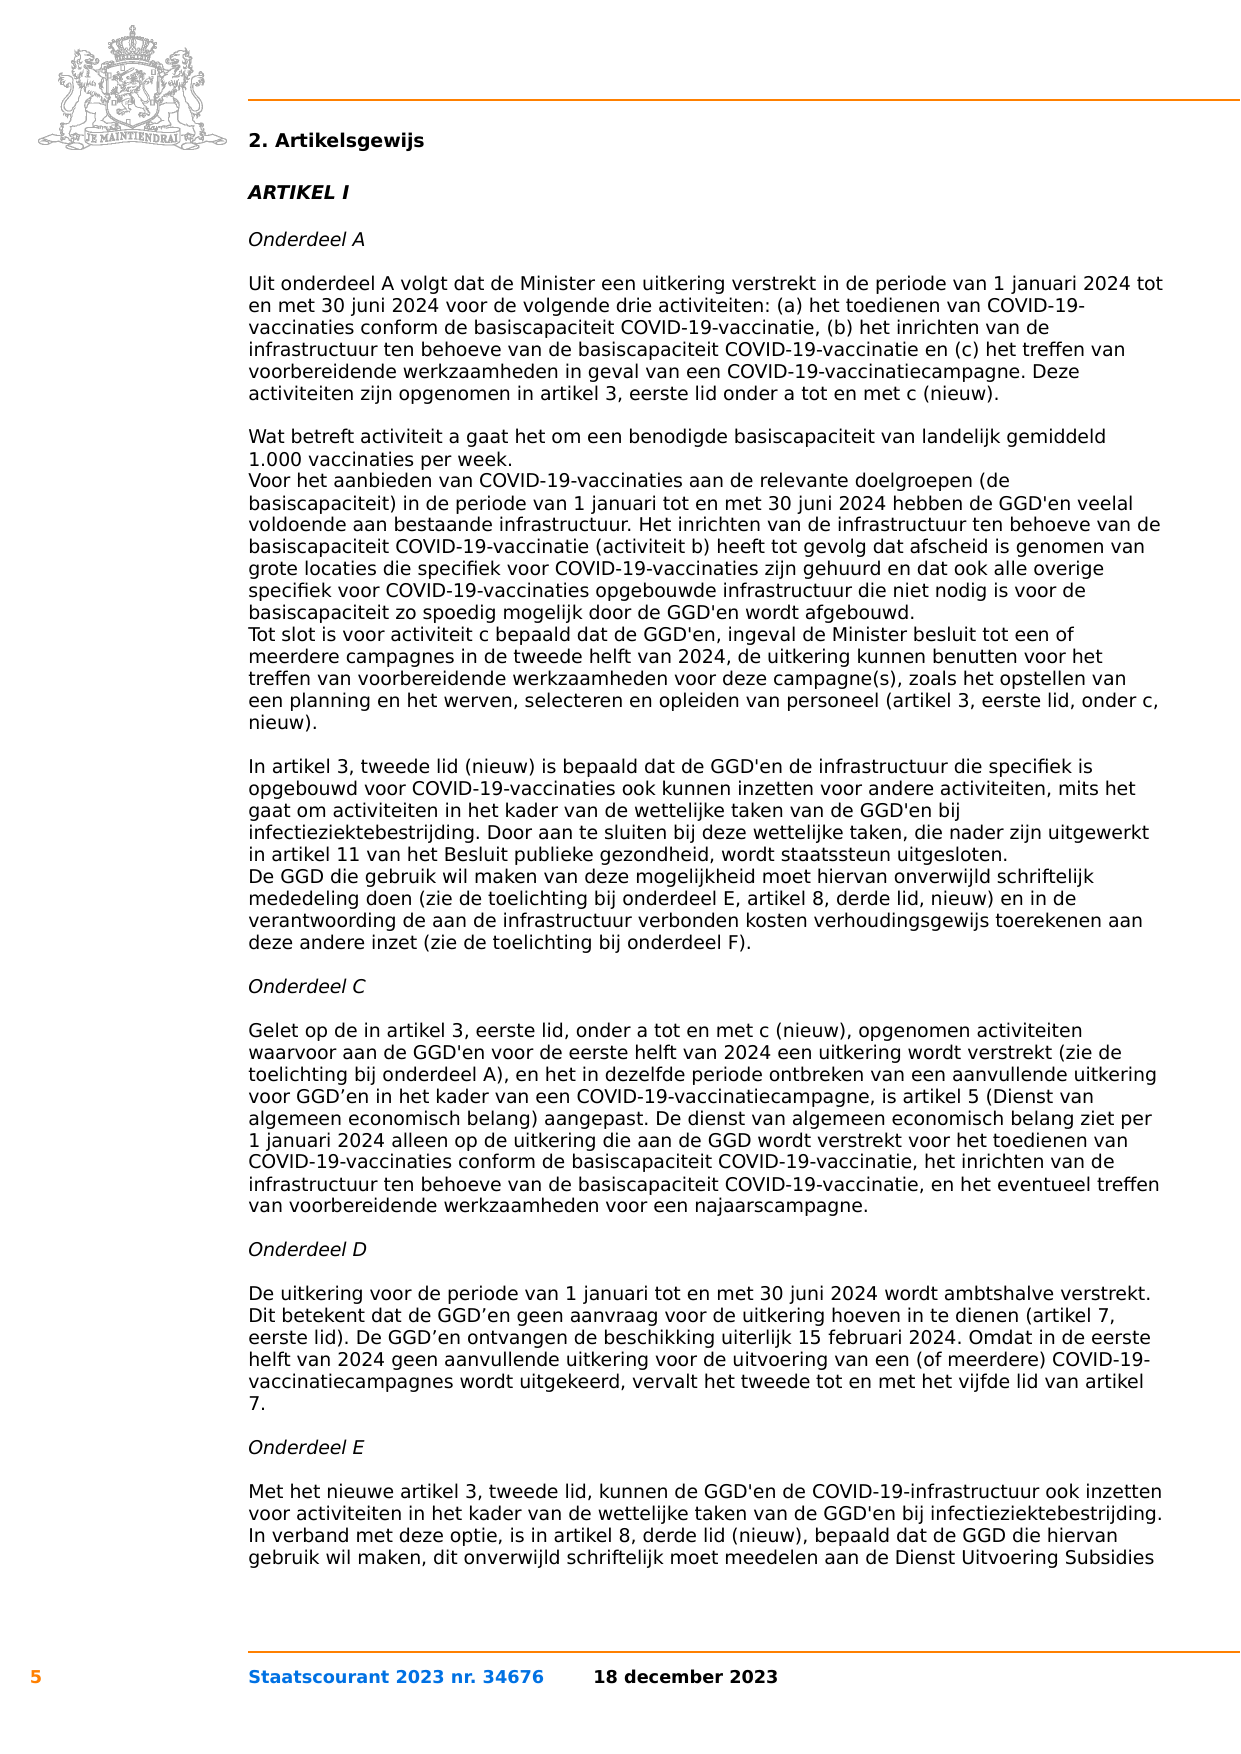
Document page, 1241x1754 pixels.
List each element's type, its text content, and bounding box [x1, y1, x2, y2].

text De uitkering voor de periode van 1 januari tot en met 30 juni 2024 wordt ambtshalve verstrekt. Dit betekent dat de GGD’en geen aanvraag voor de uitkering hoeven in te dienen (artikel 7, eerste lid). De GGD’en ontvangen de beschikking uiterlijk 15 februari 2024. Omdat in de eerste helft van 2024 geen aanvullende uitkering voor de uitvoering van een (of meerdere) COVID-19-vaccinatiecampagnes wordt uitgekeerd, vervalt het tweede tot en met het vijfde lid van artikel 7. [248, 1283, 1163, 1415]
subtitle Onderdeel E [248, 1437, 1163, 1459]
text Met het nieuwe artikel 3, tweede lid, kunnen de GGD'en de COVID-19-infrastructuur ook inzetten voor activiteiten in het kader van de wettelijke taken van de GGD'en bij infectieziektebestrijding. In verband met deze optie, is in artikel 8, derde lid (nieuw), bepaald dat de GGD die hiervan gebruik wil maken, dit onverwijld schriftelijk moet meedelen aan de Dienst Uitvoering Subsidies [248, 1481, 1163, 1569]
subtitle Onderdeel D [248, 1239, 1163, 1261]
subtitle ARTIKEL I [248, 182, 1163, 204]
text Voor het aanbieden van COVID-19-vaccinaties aan de relevante doelgroepen (de basiscapaciteit) in de periode van 1 januari tot en met 30 juni 2024 hebben de GGD'en veelal voldoende aan bestaande infrastructuur. Het inrichten van de infrastructuur ten behoeve van de basiscapaciteit COVID-19-vaccinatie (activiteit b) heeft tot gevolg dat afscheid is genomen van grote locaties die specifiek voor COVID-19-vaccinaties zijn gehuurd en dat ook alle overige specifiek voor COVID-19-vaccinaties opgebouwde infrastructuur die niet nodig is voor de basiscapaciteit zo spoedig mogelijk door de GGD'en wordt afgebouwd. [248, 470, 1163, 624]
subtitle Onderdeel A [248, 229, 1163, 251]
text De GGD die gebruik wil maken van deze mogelijkheid moet hiervan onverwijld schriftelijk mededeling doen (zie de toelichting bij onderdeel E, artikel 8, derde lid, nieuw) en in de verantwoording de aan de infrastructuur verbonden kosten verhoudingsgewijs toerekenen aan deze andere inzet (zie de toelichting bij onderdeel F). [248, 866, 1163, 954]
text Wat betreft activiteit a gaat het om een benodigde basiscapaciteit van landelijk gemiddeld 1.000 vaccinaties per week. [248, 426, 1163, 470]
subtitle Onderdeel C [248, 976, 1163, 998]
subtitle 2. Artikelsgewijs [248, 130, 1163, 152]
text In artikel 3, tweede lid (nieuw) is bepaald dat de GGD'en de infrastructuur die specifiek is opgebouwd voor COVID-19-vaccinaties ook kunnen inzetten voor andere activiteiten, mits het gaat om activiteiten in het kader van de wettelijke taken van de GGD'en bij infectieziektebestrijding. Door aan te sluiten bij deze wettelijke taken, die nader zijn uitgewerkt in artikel 11 van het Besluit publieke gezondheid, wordt staatssteun uitgesloten. [248, 756, 1163, 866]
picture [38, 25, 227, 150]
text Gelet op de in artikel 3, eerste lid, onder a tot en met c (nieuw), opgenomen activiteiten waarvoor aan de GGD'en voor de eerste helft van 2024 een uitkering wordt verstrekt (zie de toelichting bij onderdeel A), en het in dezelfde periode ontbreken van een aanvullende uitkering voor GGD’en in het kader van een COVID-19-vaccinatiecampagne, is artikel 5 (Dienst van algemeen economisch belang) aangepast. De dienst van algemeen economisch belang ziet per 1 januari 2024 alleen op de uitkering die aan de GGD wordt verstrekt voor het toedienen van COVID-19-vaccinaties conform de basiscapaciteit COVID-19-vaccinatie, het inrichten van de infrastructuur ten behoeve van de basiscapaciteit COVID-19-vaccinatie, en het eventueel treffen van voorbereidende werkzaamheden voor een najaarscampagne. [248, 1019, 1163, 1217]
text Tot slot is voor activiteit c bepaald dat de GGD'en, ingeval de Minister besluit tot een of meerdere campagnes in de tweede helft van 2024, de uitkering kunnen benutten voor het treffen van voorbereidende werkzaamheden voor deze campagne(s), zoals het opstellen van een planning en het werven, selecteren en opleiden van personeel (artikel 3, eerste lid, onder c, nieuw). [248, 624, 1163, 734]
text Uit onderdeel A volgt dat de Minister een uitkering verstrekt in de periode van 1 januari 2024 tot en met 30 juni 2024 voor de volgende drie activiteiten: (a) het toedienen van COVID-19-vaccinaties conform de basiscapaciteit COVID-19-vaccinatie, (b) het inrichten van de infrastructuur ten behoeve van de basiscapaciteit COVID-19-vaccinatie en (c) het treffen van voorbereidende werkzaamheden in geval van een COVID-19-vaccinatiecampagne. Deze activiteiten zijn opgenomen in artikel 3, eerste lid onder a tot en met c (nieuw). [248, 273, 1163, 404]
